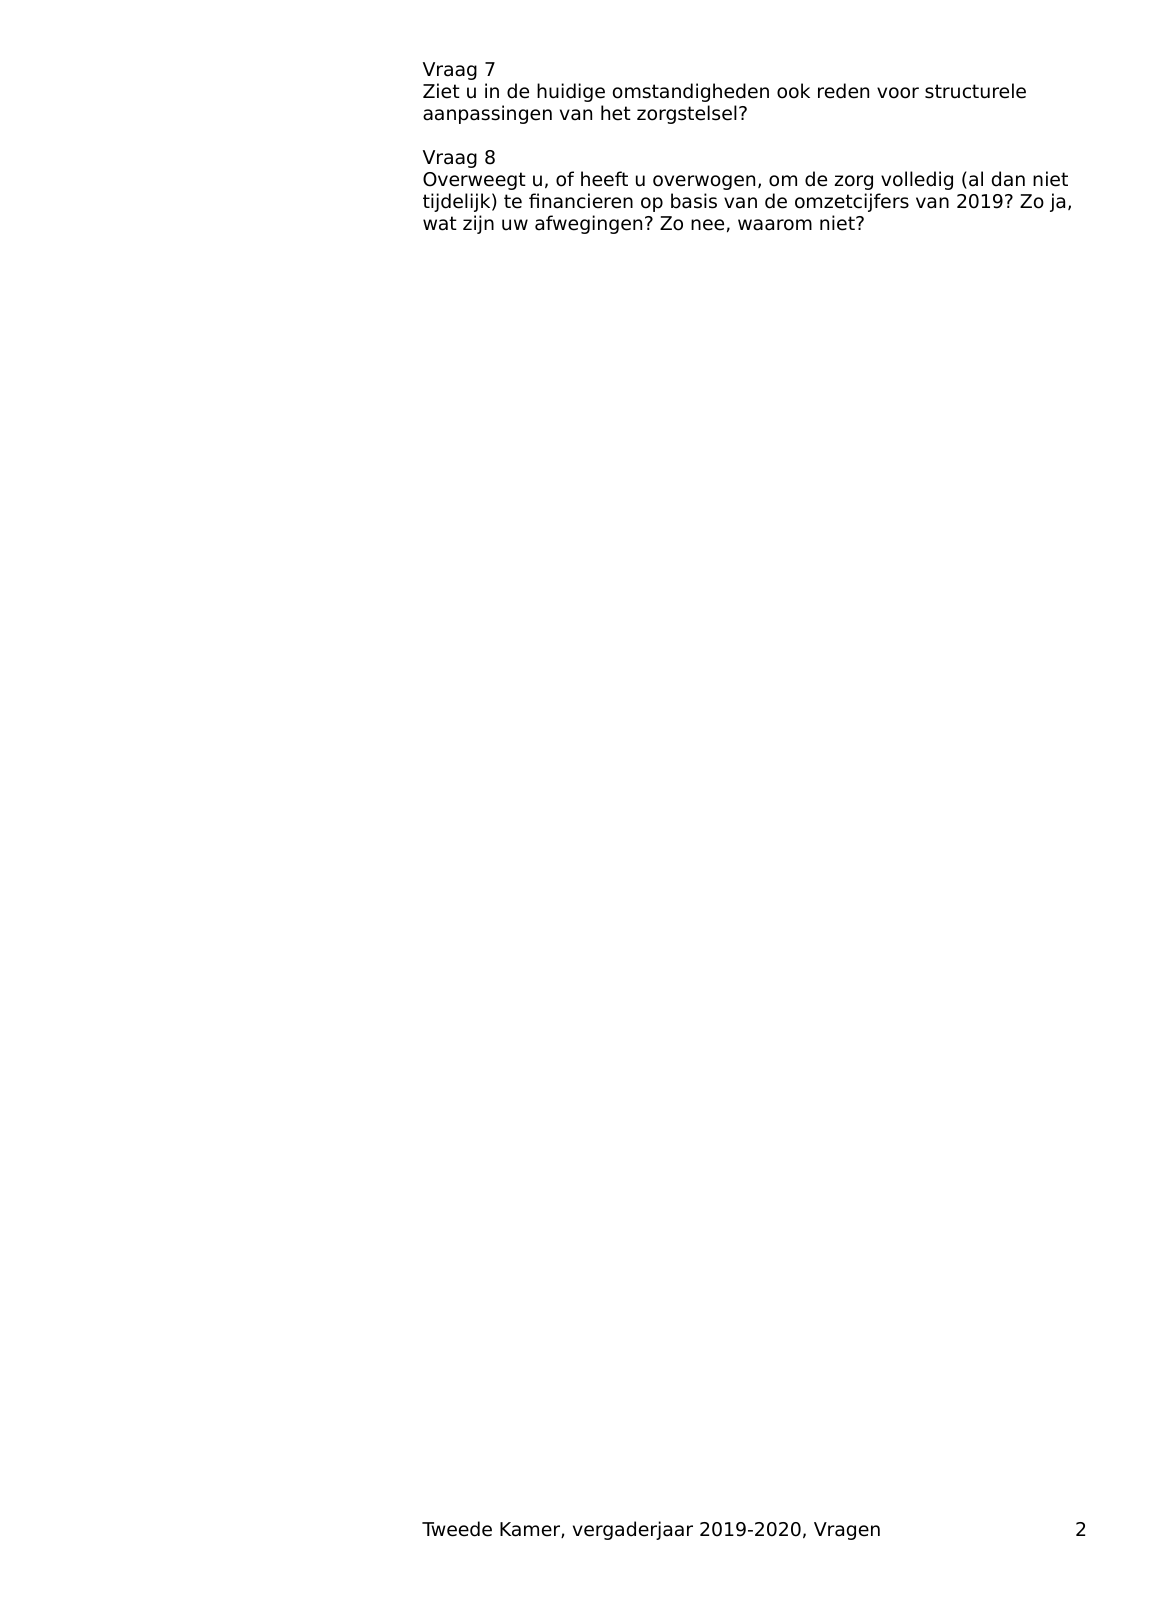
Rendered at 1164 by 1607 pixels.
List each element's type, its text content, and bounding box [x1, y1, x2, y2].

text Vraag 7 [422, 59, 1087, 81]
text Ziet u in de huidige omstandigheden ook reden voor structurele aanpassingen van het zorgstelsel? [422, 81, 1087, 125]
text Overweegt u, of heeft u overwogen, om de zorg volledig (al dan niet tijdelijk) te financieren op basis van de omzetcijfers van 2019? Zo ja, wat zijn uw afwegingen? Zo nee, waarom niet? [422, 169, 1087, 235]
text Vraag 8 [422, 147, 1087, 169]
